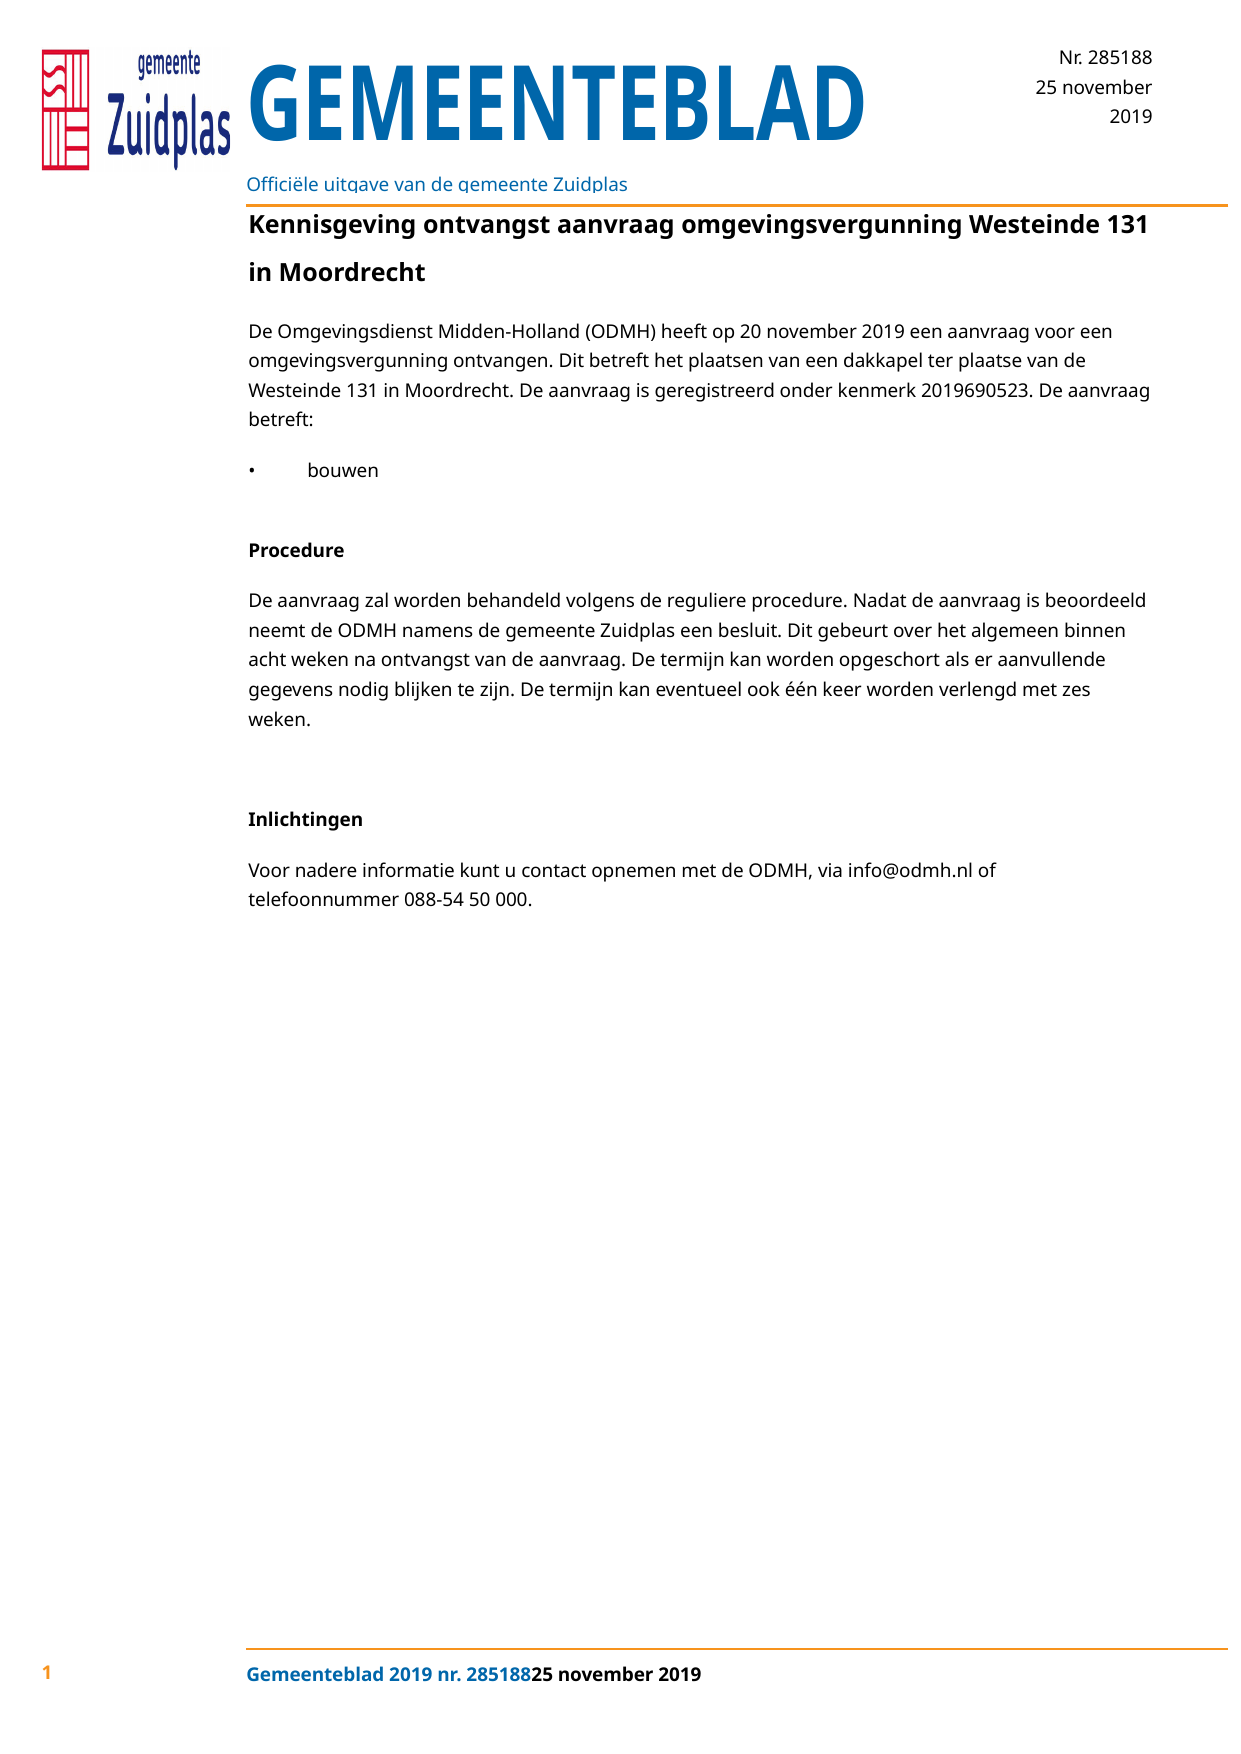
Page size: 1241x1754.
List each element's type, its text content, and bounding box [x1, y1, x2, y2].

text Inlichtingen [248, 807, 1152, 832]
text De aanvraag zal worden behandeld volgens de reguliere procedure. Nadat de aanvraag is beoordeeld neemt de ODMH namens de gemeente Zuidplas een besluit. Dit gebeurt over het algemeen binnen acht weken na ontvangst van de aanvraag. De termijn kan worden opgeschort als er aanvullende gegevens nodig blijken te zijn. De termijn kan eventueel ook één keer worden verlengd met zes weken. [248, 587, 1152, 732]
picture [41, 47, 231, 172]
list bouwen [248, 457, 1152, 483]
text De Omgevingsdienst Midden-Holland (ODMH) heeft op 20 november 2019 een aanvraag voor een omgevingsvergunning ontvangen. Dit betreft het plaatsen van een dakkapel ter plaatse van de Westeinde 131 in Moordrecht. De aanvraag is geregistreerd onder kenmerk 2019690523. De aanvraag betreft: [248, 318, 1152, 432]
text Kennisgeving ontvangst aanvraag omgevingsvergunning Westeinde 131 in Moordrecht [248, 207, 1152, 288]
text Voor nadere informatie kunt u contact opnemen met de ODMH, via info@odmh.nl of telefoonnummer 088-54 50 000. [248, 857, 1152, 912]
text Procedure [248, 537, 1152, 563]
